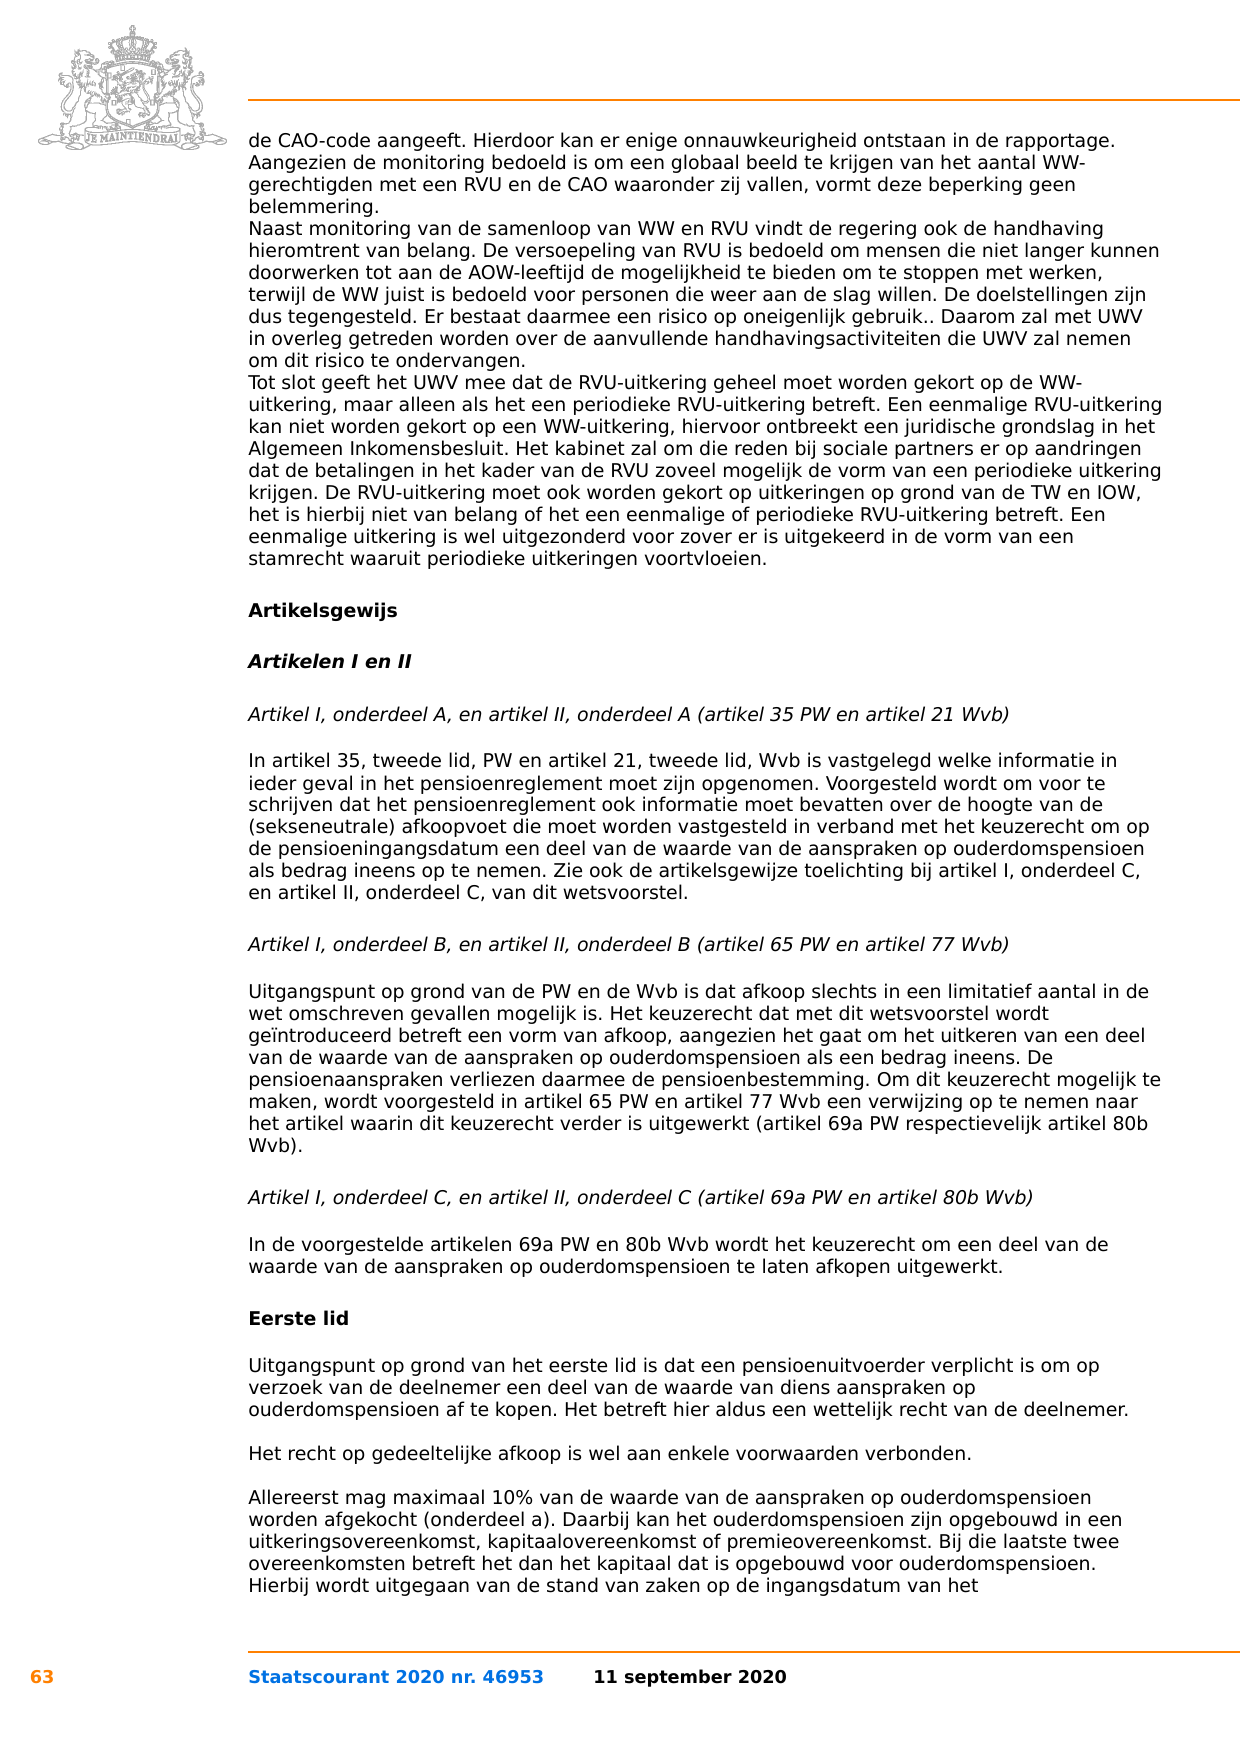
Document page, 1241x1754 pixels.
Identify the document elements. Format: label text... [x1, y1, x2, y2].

text Het recht op gedeeltelijke afkoop is wel aan enkele voorwaarden verbonden. [248, 1443, 1163, 1465]
subtitle Artikelen I en II [248, 651, 1163, 673]
text Uitgangspunt op grond van de PW en de Wvb is dat afkoop slechts in een limitatief aantal in de wet omschreven gevallen mogelijk is. Het keuzerecht dat met dit wetsvoorstel wordt geïntroduceerd betreft een vorm van afkoop, aangezien het gaat om het uitkeren van een deel van de waarde van de aanspraken op ouderdomspensioen als een bedrag ineens. De pensioenaanspraken verliezen daarmee de pensioenbestemming. Om dit keuzerecht mogelijk te maken, wordt voorgesteld in artikel 65 PW en artikel 77 Wvb een verwijzing op te nemen naar het artikel waarin dit keuzerecht verder is uitgewerkt (artikel 69a PW respectievelijk artikel 80b Wvb). [248, 981, 1163, 1157]
subtitle Eerste lid [248, 1308, 1163, 1330]
text Tot slot geeft het UWV mee dat de RVU-uitkering geheel moet worden gekort op de WW-uitkering, maar alleen als het een periodieke RVU-uitkering betreft. Een eenmalige RVU-uitkering kan niet worden gekort op een WW-uitkering, hiervoor ontbreekt een juridische grondslag in het Algemeen Inkomensbesluit. Het kabinet zal om die reden bij sociale partners er op aandringen dat de betalingen in het kader van de RVU zoveel mogelijk de vorm van een periodieke uitkering krijgen. De RVU-uitkering moet ook worden gekort op uitkeringen op grond van de TW en IOW, het is hierbij niet van belang of het een eenmalige of periodieke RVU-uitkering betreft. Een eenmalige uitkering is wel uitgezonderd voor zover er is uitgekeerd in de vorm van een stamrecht waaruit periodieke uitkeringen voortvloeien. [248, 372, 1163, 569]
text Allereerst mag maximaal 10% van de waarde van de aanspraken op ouderdomspensioen worden afgekocht (onderdeel a). Daarbij kan het ouderdomspensioen zijn opgebouwd in een uitkeringsovereenkomst, kapitaalovereenkomst of premieovereenkomst. Bij die laatste twee overeenkomsten betreft het dan het kapitaal dat is opgebouwd voor ouderdomspensioen. Hierbij wordt uitgegaan van de stand van zaken op de ingangsdatum van het [248, 1487, 1163, 1597]
text Naast monitoring van de samenloop van WW en RVU vindt de regering ook de handhaving hieromtrent van belang. De versoepeling van RVU is bedoeld om mensen die niet langer kunnen doorwerken tot aan de AOW-leeftijd de mogelijkheid te bieden om te stoppen met werken, terwijl de WW juist is bedoeld voor personen die weer aan de slag willen. De doelstellingen zijn dus tegengesteld. Er bestaat daarmee een risico op oneigenlijk gebruik.. Daarom zal met UWV in overleg getreden worden over de aanvullende handhavingsactiviteiten die UWV zal nemen om dit risico te ondervangen. [248, 218, 1163, 372]
subtitle Artikel I, onderdeel C, en artikel II, onderdeel C (artikel 69a PW en artikel 80b Wvb) [248, 1187, 1163, 1209]
picture [38, 25, 227, 150]
text In artikel 35, tweede lid, PW en artikel 21, tweede lid, Wvb is vastgelegd welke informatie in ieder geval in het pensioenreglement moet zijn opgenomen. Voorgesteld wordt om voor te schrijven dat het pensioenreglement ook informatie moet bevatten over de hoogte van de (sekseneutrale) afkoopvoet die moet worden vastgesteld in verband met het keuzerecht om op de pensioeningangsdatum een deel van de waarde van de aanspraken op ouderdomspensioen als bedrag ineens op te nemen. Zie ook de artikelsgewijze toelichting bij artikel I, onderdeel C, en artikel II, onderdeel C, van dit wetsvoorstel. [248, 750, 1163, 904]
subtitle Artikel I, onderdeel B, en artikel II, onderdeel B (artikel 65 PW en artikel 77 Wvb) [248, 934, 1163, 956]
text In de voorgestelde artikelen 69a PW en 80b Wvb wordt het keuzerecht om een deel van de waarde van de aanspraken op ouderdomspensioen te laten afkopen uitgewerkt. [248, 1234, 1163, 1278]
text de CAO-code aangeeft. Hierdoor kan er enige onnauwkeurigheid ontstaan in de rapportage. Aangezien de monitoring bedoeld is om een globaal beeld te krijgen van het aantal WW-gerechtigden met een RVU en de CAO waaronder zij vallen, vormt deze beperking geen belemmering. [248, 130, 1163, 218]
subtitle Artikel I, onderdeel A, en artikel II, onderdeel A (artikel 35 PW en artikel 21 Wvb) [248, 703, 1163, 725]
text Uitgangspunt op grond van het eerste lid is dat een pensioenuitvoerder verplicht is om op verzoek van de deelnemer een deel van de waarde van diens aanspraken op ouderdomspensioen af te kopen. Het betreft hier aldus een wettelijk recht van de deelnemer. [248, 1355, 1163, 1421]
subtitle Artikelsgewijs [248, 599, 1163, 621]
